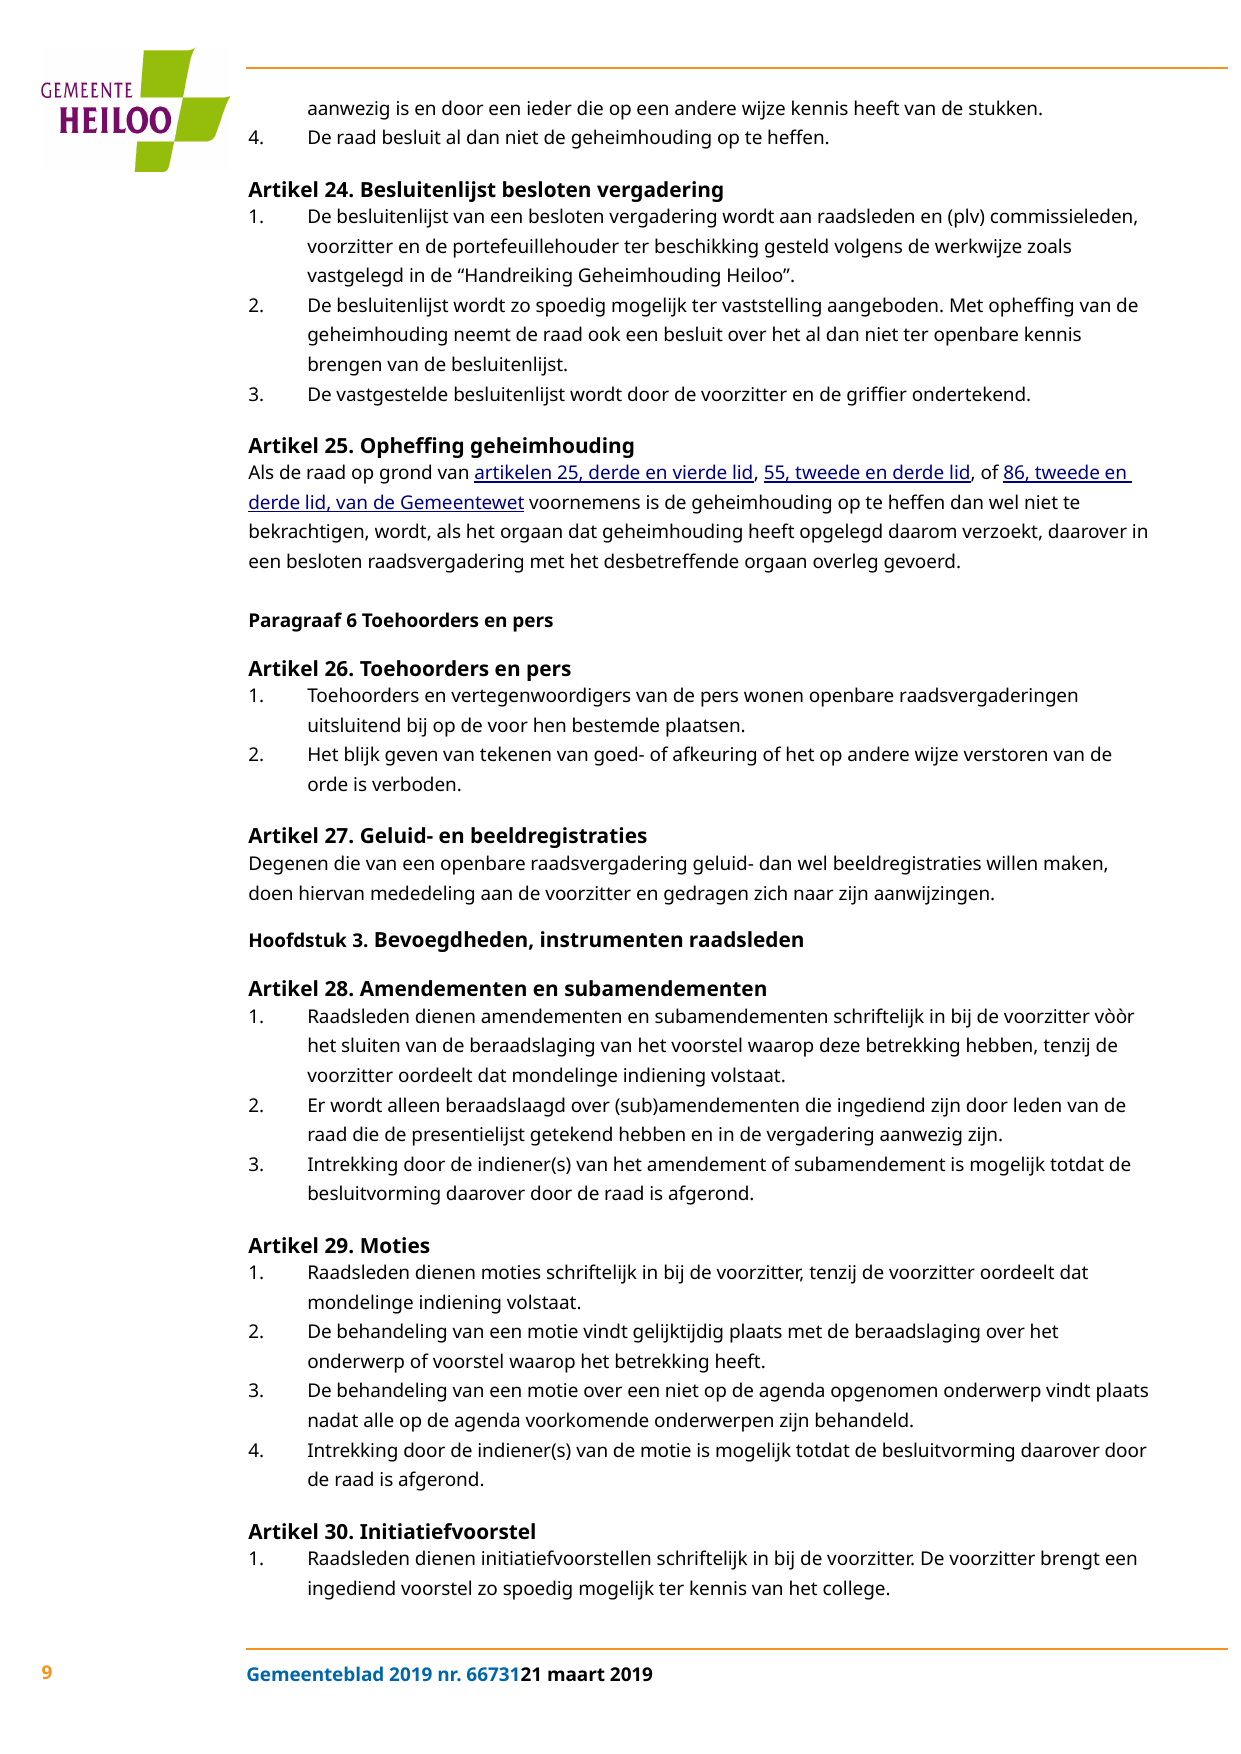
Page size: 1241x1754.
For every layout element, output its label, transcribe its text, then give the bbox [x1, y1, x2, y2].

picture [41, 47, 231, 172]
list Toehoorders en vertegenwoordigers van de pers wonen openbare raadsvergaderingen uitsluitend bij op de voor hen bestemde plaatsen. [248, 682, 1152, 738]
text Als de raad op grond van artikelen 25, derde en vierde lid, 55, tweede en derde lid, of 86, tweede en derde lid, van de Gemeentewet voornemens is de geheimhouding op te heffen dan wel niet te bekrachtigen, wordt, als het orgaan dat geheimhouding heeft opgelegd daarom verzoekt, daarover in een besloten raadsvergadering met het desbetreffende orgaan overleg gevoerd. [248, 459, 1152, 574]
list Intrekking door de indiener(s) van het amendement of subamendement is mogelijk totdat de besluitvorming daarover door de raad is afgerond. [248, 1151, 1152, 1206]
text Artikel 30. Initiatiefvoorstel [248, 1517, 1152, 1545]
list De vastgestelde besluitenlijst wordt door de voorzitter en de griffier ondertekend. [248, 381, 1152, 406]
list Intrekking door de indiener(s) van de motie is mogelijk totdat de besluitvorming daarover door de raad is afgerond. [248, 1437, 1152, 1492]
list De behandeling van een motie vindt gelijktijdig plaats met de beraadslaging over het onderwerp of voorstel waarop het betrekking heeft. [248, 1318, 1152, 1374]
list Raadsleden dienen amendementen en subamendementen schriftelijk in bij de voorzitter vòòr het sluiten van de beraadslaging van het voorstel waarop deze betrekking hebben, tenzij de voorzitter oordeelt dat mondelinge indiening volstaat. [248, 1003, 1152, 1088]
text Artikel 29. Moties [248, 1231, 1152, 1259]
text Artikel 27. Geluid- en beeldregistraties [248, 822, 1152, 850]
text Degenen die van een openbare raadsvergadering geluid- dan wel beeldregistraties willen maken, doen hiervan mededeling aan de voorzitter en gedragen zich naar zijn aanwijzingen. [248, 850, 1152, 905]
text Artikel 25. Opheffing geheimhouding [248, 431, 1152, 459]
list aanwezig is en door een ieder die op een andere wijze kennis heeft van de stukken. [248, 95, 1152, 121]
list Raadsleden dienen initiatiefvoorstellen schriftelijk in bij de voorzitter. De voorzitter brengt een ingediend voorstel zo spoedig mogelijk ter kennis van het college. [248, 1545, 1152, 1601]
text Artikel 28. Amendementen en subamendementen [248, 974, 1152, 1003]
list De besluitenlijst van een besloten vergadering wordt aan raadsleden en (plv) commissieleden, voorzitter en de portefeuillehouder ter beschikking gesteld volgens de werkwijze zoals vastgelegd in de “Handreiking Geheimhouding Heiloo”. [248, 203, 1152, 288]
list De behandeling van een motie over een niet op de agenda opgenomen onderwerp vindt plaats nadat alle op de agenda voorkomende onderwerpen zijn behandeld. [248, 1378, 1152, 1433]
text Artikel 24. Besluitenlijst besloten vergadering [248, 175, 1152, 203]
text Hoofdstuk 3. Bevoegdheden, instrumenten raadsleden [248, 925, 1152, 954]
text Artikel 26. Toehoorders en pers [248, 654, 1152, 682]
list Raadsleden dienen moties schriftelijk in bij de voorzitter, tenzij de voorzitter oordeelt dat mondelinge indiening volstaat. [248, 1259, 1152, 1315]
list De raad besluit al dan niet de geheimhouding op te heffen. [248, 124, 1152, 150]
list Het blijk geven van tekenen van goed- of afkeuring of het op andere wijze verstoren van de orde is verboden. [248, 742, 1152, 797]
list De besluitenlijst wordt zo spoedig mogelijk ter vaststelling aangeboden. Met opheffing van de geheimhouding neemt de raad ook een besluit over het al dan niet ter openbare kennis brengen van de besluitenlijst. [248, 292, 1152, 377]
text Paragraaf 6 Toehoorders en pers [248, 607, 1152, 633]
list Er wordt alleen beraadslaagd over (sub)amendementen die ingediend zijn door leden van de raad die de presentielijst getekend hebben en in de vergadering aanwezig zijn. [248, 1092, 1152, 1147]
